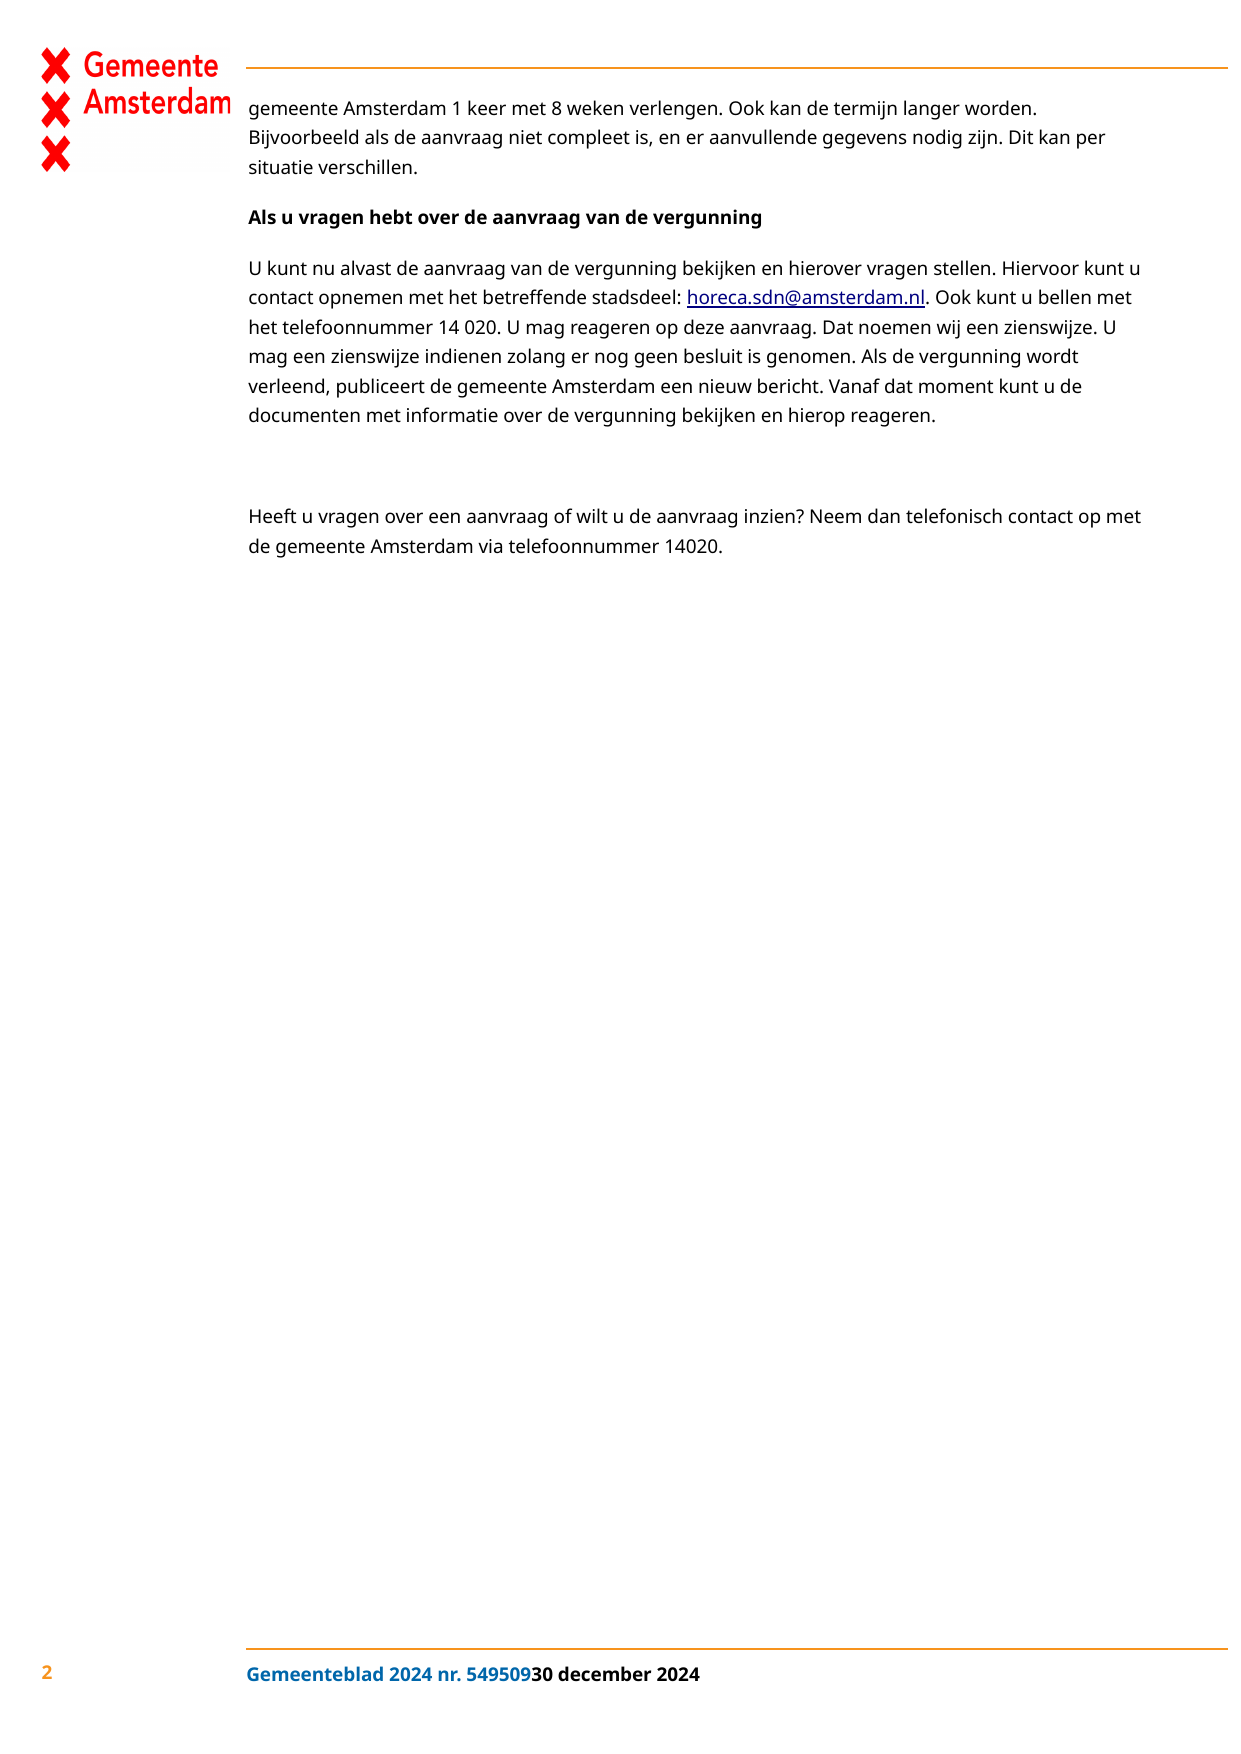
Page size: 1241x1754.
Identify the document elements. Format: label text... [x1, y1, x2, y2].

text Als u vragen hebt over de aanvraag van de vergunning [248, 204, 1152, 230]
picture [41, 47, 231, 172]
text U kunt nu alvast de aanvraag van de vergunning bekijken en hierover vragen stellen. Hiervoor kunt u contact opnemen met het betreffende stadsdeel: horeca.sdn@amsterdam.nl. Ook kunt u bellen met het telefoonnummer 14 020. U mag reageren op deze aanvraag. Dat noemen wij een zienswijze. U mag een zienswijze indienen zolang er nog geen besluit is genomen. Als de vergunning wordt verleend, publiceert de gemeente Amsterdam een nieuw bericht. Vanaf dat moment kunt u de documenten met informatie over de vergunning bekijken en hierop reageren. [248, 255, 1152, 428]
text gemeente Amsterdam 1 keer met 8 weken verlengen. Ook kan de termijn langer worden. Bijvoorbeeld als de aanvraag niet compleet is, en er aanvullende gegevens nodig zijn. Dit kan per situatie verschillen. [248, 95, 1152, 180]
text Heeft u vragen over een aanvraag of wilt u de aanvraag inzien? Neem dan telefonisch contact op met de gemeente Amsterdam via telefoonnummer 14020. [248, 503, 1152, 559]
